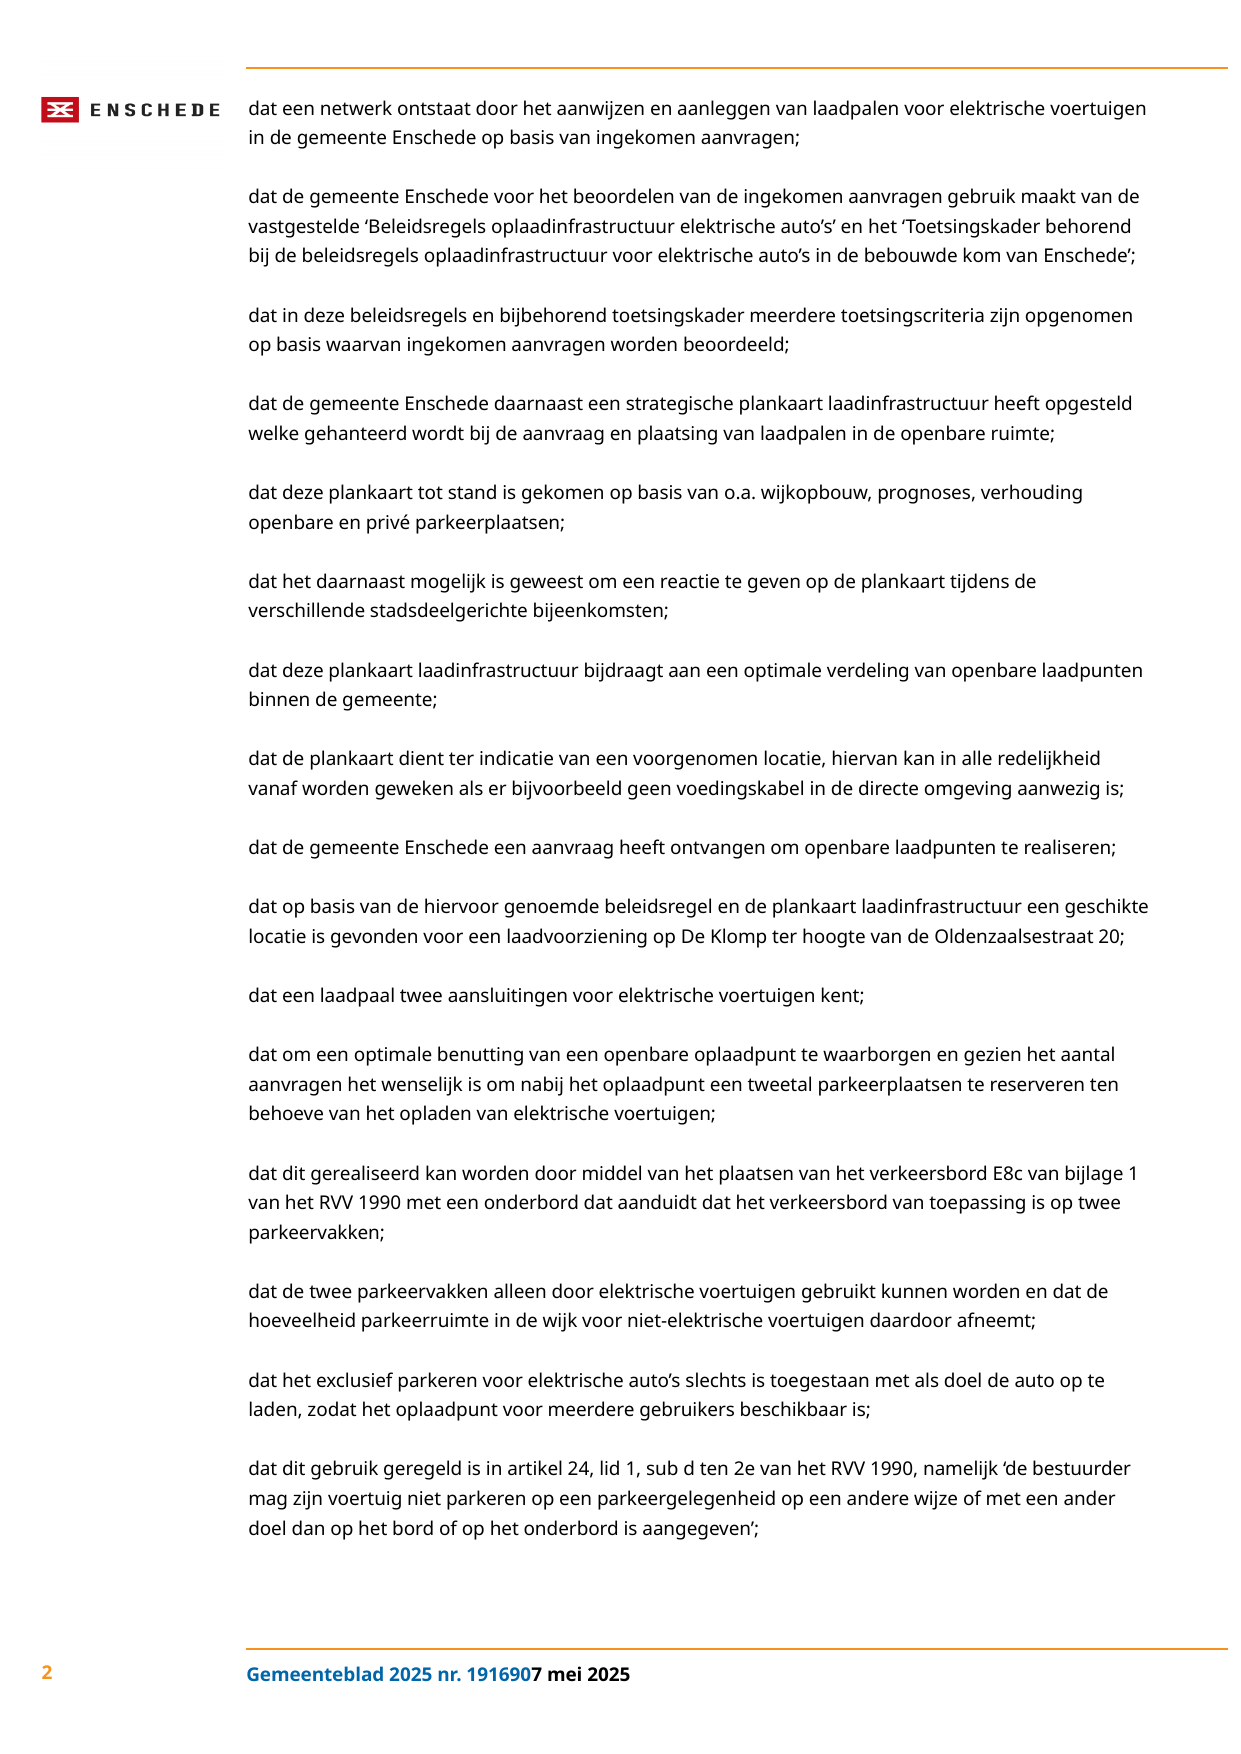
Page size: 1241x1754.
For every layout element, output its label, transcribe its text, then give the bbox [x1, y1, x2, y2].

text dat de gemeente Enschede een aanvraag heeft ontvangen om openbare laadpunten te realiseren; [248, 834, 1152, 860]
text dat deze plankaart laadinfrastructuur bijdraagt aan een optimale verdeling van openbare laadpunten binnen de gemeente; [248, 657, 1152, 712]
text dat de gemeente Enschede voor het beoordelen van de ingekomen aanvragen gebruik maakt van de vastgestelde ‘Beleidsregels oplaadinfrastructuur elektrische auto’s’ en het ‘Toetsingskader behorend bij de beleidsregels oplaadinfrastructuur voor elektrische auto’s in de bebouwde kom van Enschede’; [248, 183, 1152, 268]
text dat om een optimale benutting van een openbare oplaadpunt te waarborgen en gezien het aantal aanvragen het wenselijk is om nabij het oplaadpunt een tweetal parkeerplaatsen te reserveren ten behoeve van het opladen van elektrische voertuigen; [248, 1041, 1152, 1126]
text dat deze plankaart tot stand is gekomen op basis van o.a. wijkopbouw, prognoses, verhouding openbare en privé parkeerplaatsen; [248, 479, 1152, 535]
text dat het daarnaast mogelijk is geweest om een reactie te geven op de plankaart tijdens de verschillende stadsdeelgerichte bijeenkomsten; [248, 568, 1152, 623]
text dat het exclusief parkeren voor elektrische auto’s slechts is toegestaan met als doel de auto op te laden, zodat het oplaadpunt voor meerdere gebruikers beschikbaar is; [248, 1367, 1152, 1422]
text dat dit gerealiseerd kan worden door middel van het plaatsen van het verkeersbord E8c van bijlage 1 van het RVV 1990 met een onderbord dat aanduidt dat het verkeersbord van toepassing is op twee parkeervakken; [248, 1160, 1152, 1245]
text dat dit gebruik geregeld is in artikel 24, lid 1, sub d ten 2e van het RVV 1990, namelijk ‘de bestuurder mag zijn voertuig niet parkeren op een parkeergelegenheid op een andere wijze of met een ander doel dan op het bord of op het onderbord is aangegeven’; [248, 1456, 1152, 1541]
text dat een netwerk ontstaat door het aanwijzen en aanleggen van laadpalen voor elektrische voertuigen in de gemeente Enschede op basis van ingekomen aanvragen; [248, 95, 1152, 150]
text dat op basis van de hiervoor genoemde beleidsregel en de plankaart laadinfrastructuur een geschikte locatie is gevonden voor een laadvoorziening op De Klomp ter hoogte van de Oldenzaalsestraat 20; [248, 893, 1152, 949]
text dat de plankaart dient ter indicatie van een voorgenomen locatie, hiervan kan in alle redelijkheid vanaf worden geweken als er bijvoorbeeld geen voedingskabel in de directe omgeving aanwezig is; [248, 746, 1152, 801]
picture [41, 47, 231, 172]
text dat de twee parkeervakken alleen door elektrische voertuigen gebruikt kunnen worden en dat de hoeveelheid parkeerruimte in de wijk voor niet-elektrische voertuigen daardoor afneemt; [248, 1278, 1152, 1333]
text dat in deze beleidsregels en bijbehorend toetsingskader meerdere toetsingscriteria zijn opgenomen op basis waarvan ingekomen aanvragen worden beoordeeld; [248, 302, 1152, 357]
text dat een laadpaal twee aansluitingen voor elektrische voertuigen kent; [248, 982, 1152, 1008]
text dat de gemeente Enschede daarnaast een strategische plankaart laadinfrastructuur heeft opgesteld welke gehanteerd wordt bij de aanvraag en plaatsing van laadpalen in de openbare ruimte; [248, 391, 1152, 446]
